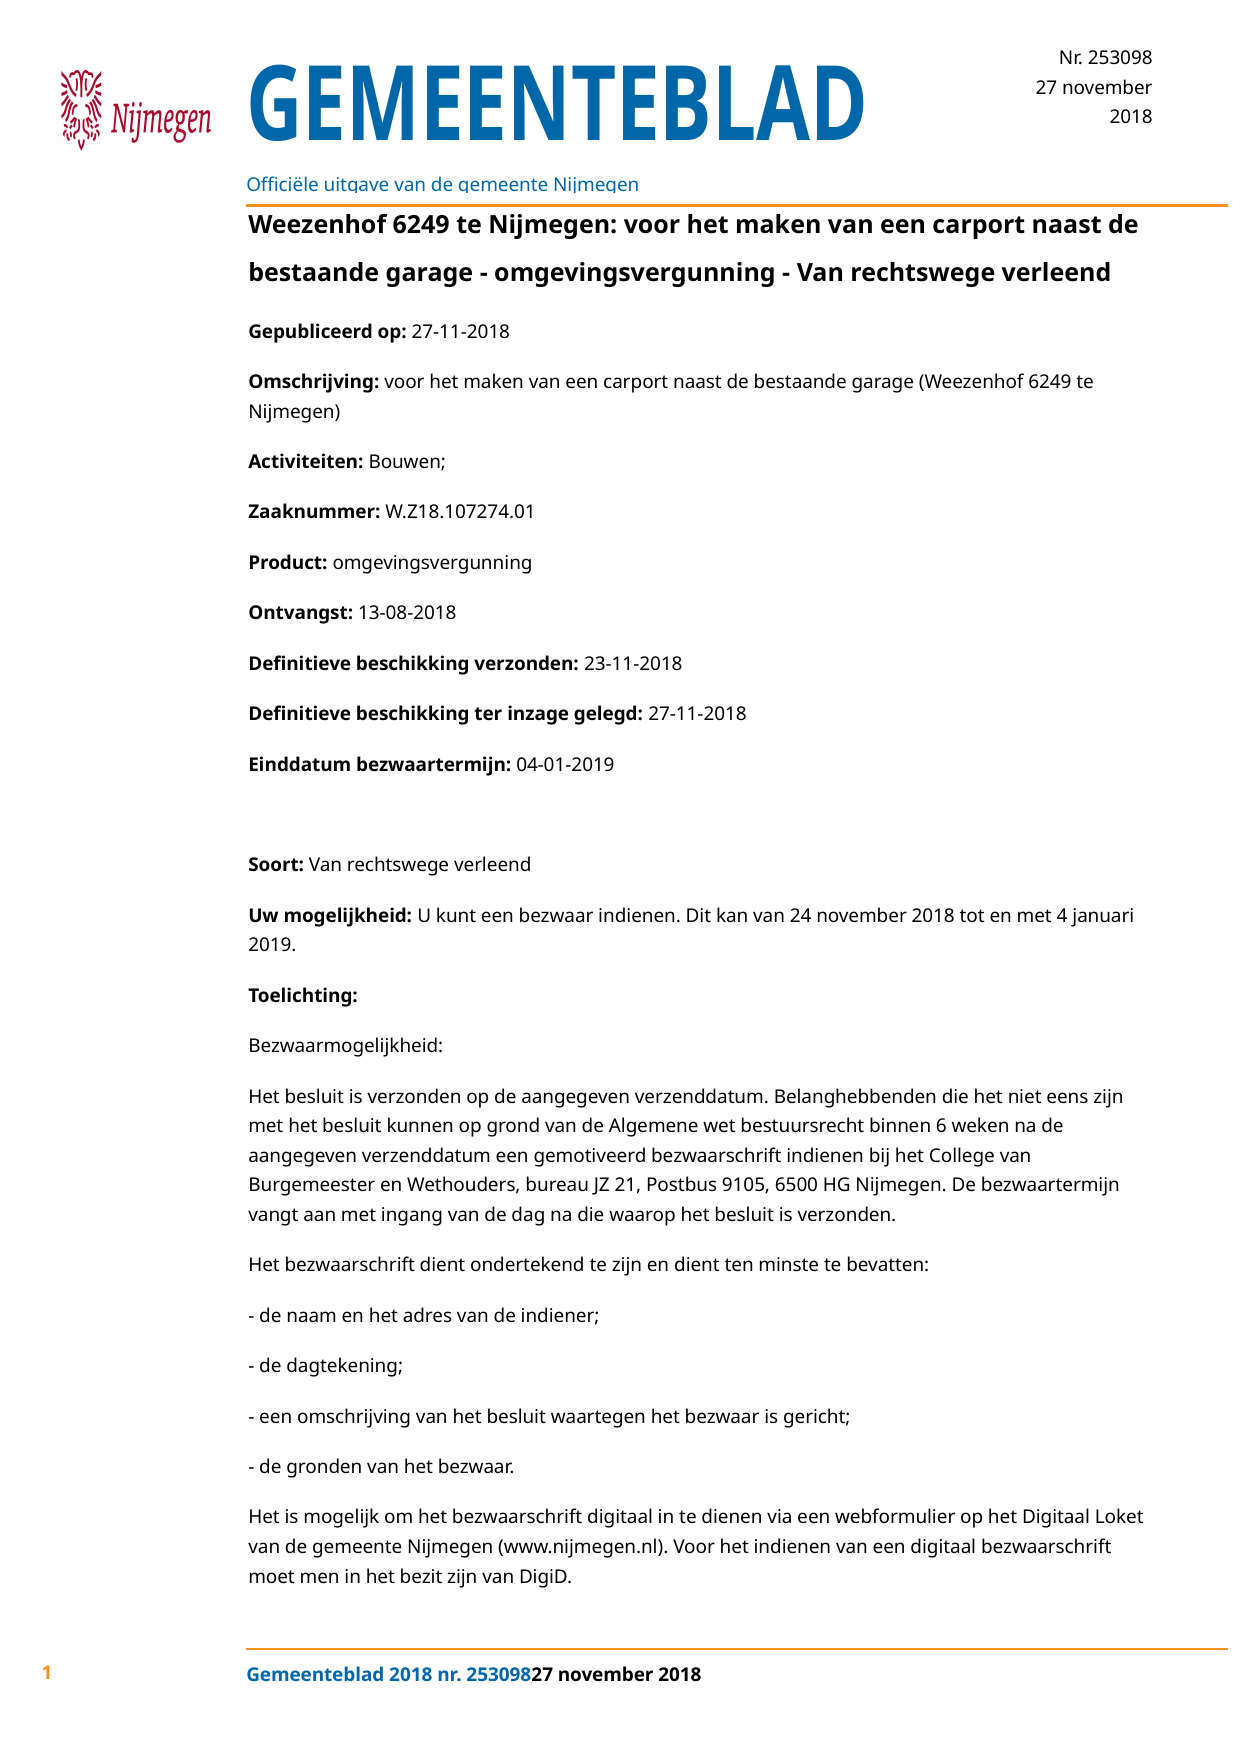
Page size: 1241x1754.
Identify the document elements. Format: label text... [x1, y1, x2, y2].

text Omschrijving: voor het maken van een carport naast de bestaande garage (Weezenhof 6249 te Nijmegen) [248, 368, 1152, 424]
text Activiteiten: Bouwen; [248, 448, 1152, 474]
text Product: omgevingsvergunning [248, 549, 1152, 575]
text Soort: Van rechtswege verleend [248, 852, 1152, 877]
text Het bezwaarschrift dient ondertekend te zijn en dient ten minste te bevatten: [248, 1252, 1152, 1277]
text - een omschrijving van het besluit waartegen het bezwaar is gericht; [248, 1403, 1152, 1429]
text Het is mogelijk om het bezwaarschrift digitaal in te dienen via een webformulier op het Digitaal Loket van de gemeente Nijmegen (www.nijmegen.nl). Voor het indienen van een digitaal bezwaarschrift moet men in het bezit zijn van DigiD. [248, 1504, 1152, 1589]
text Toelichting: [248, 982, 1152, 1008]
text - de naam en het adres van de indiener; [248, 1302, 1152, 1328]
text Einddatum bezwaartermijn: 04-01-2019 [248, 751, 1152, 777]
text Definitieve beschikking ter inzage gelegd: 27-11-2018 [248, 700, 1152, 726]
text Gepubliceerd op: 27-11-2018 [248, 318, 1152, 344]
text Weezenhof 6249 te Nijmegen: voor het maken van een carport naast de bestaande garage - omgevingsvergunning - Van rechtswege verleend [248, 207, 1152, 288]
text Het besluit is verzonden op de aangegeven verzenddatum. Belanghebbenden die het niet eens zijn met het besluit kunnen op grond van de Algemene wet bestuursrecht binnen 6 weken na de aangegeven verzenddatum een gemotiveerd bezwaarschrift indienen bij het College van Burgemeester en Wethouders, bureau JZ 21, Postbus 9105, 6500 HG Nijmegen. De bezwaartermijn vangt aan met ingang van de dag na die waarop het besluit is verzonden. [248, 1083, 1152, 1227]
text Bezwaarmogelijkheid: [248, 1032, 1152, 1058]
text Zaaknummer: W.Z18.107274.01 [248, 499, 1152, 524]
text - de dagtekening; [248, 1352, 1152, 1378]
text Definitieve beschikking verzonden: 23-11-2018 [248, 650, 1152, 676]
text - de gronden van het bezwaar. [248, 1453, 1152, 1479]
text Uw mogelijkheid: U kunt een bezwaar indienen. Dit kan van 24 november 2018 tot en met 4 januari 2019. [248, 902, 1152, 957]
picture [41, 47, 231, 172]
text Ontvangst: 13-08-2018 [248, 599, 1152, 625]
